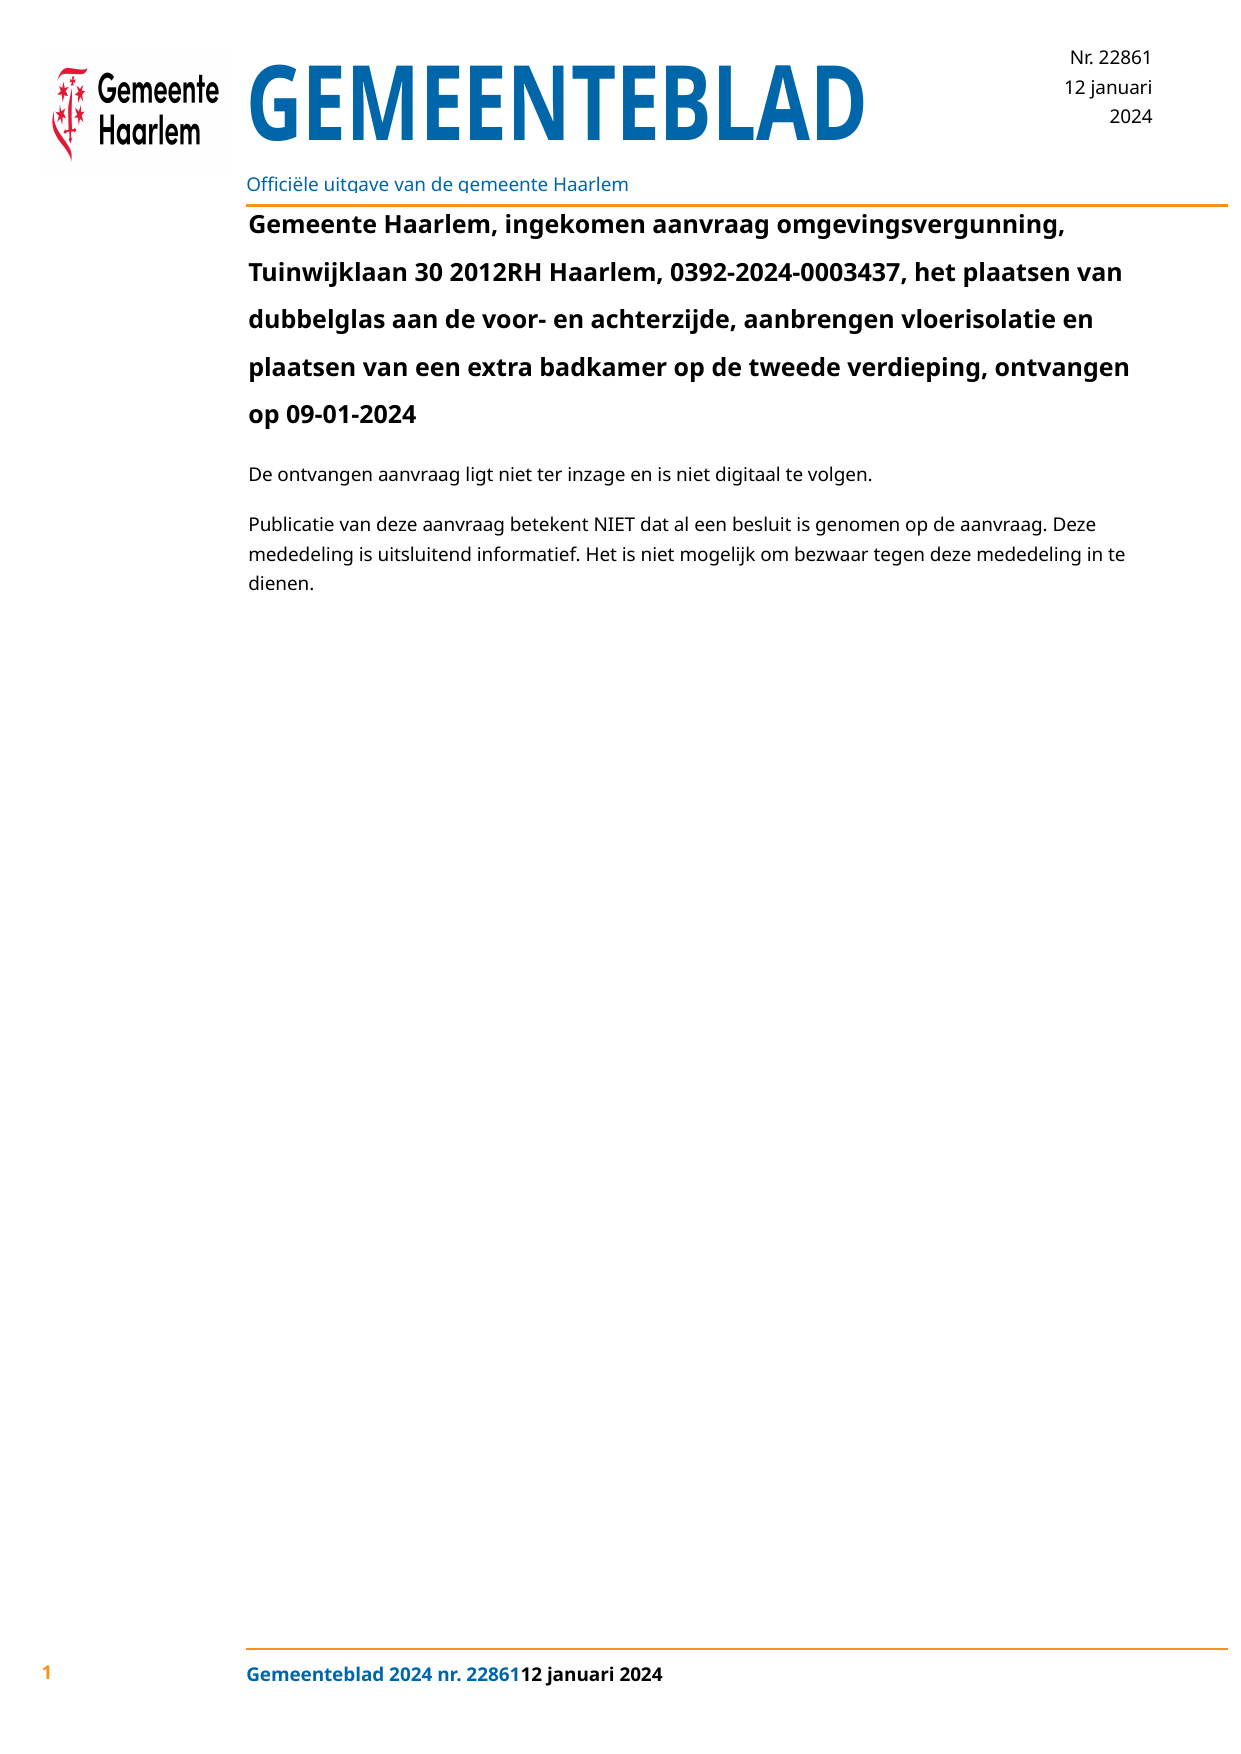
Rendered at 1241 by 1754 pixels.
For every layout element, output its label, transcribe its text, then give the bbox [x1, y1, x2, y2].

text De ontvangen aanvraag ligt niet ter inzage en is niet digitaal te volgen. [248, 461, 1152, 486]
picture [41, 47, 231, 172]
text Publicatie van deze aanvraag betekent NIET dat al een besluit is genomen op de aanvraag. Deze mededeling is uitsluitend informatief. Het is niet mogelijk om bezwaar tegen deze mededeling in te dienen. [248, 511, 1152, 596]
text Gemeente Haarlem, ingekomen aanvraag omgevingsvergunning, Tuinwijklaan 30 2012RH Haarlem, 0392-2024-0003437, het plaatsen van dubbelglas aan de voor- en achterzijde, aanbrengen vloerisolatie en plaatsen van een extra badkamer op de tweede verdieping, ontvangen op 09-01-2024 [248, 207, 1152, 431]
